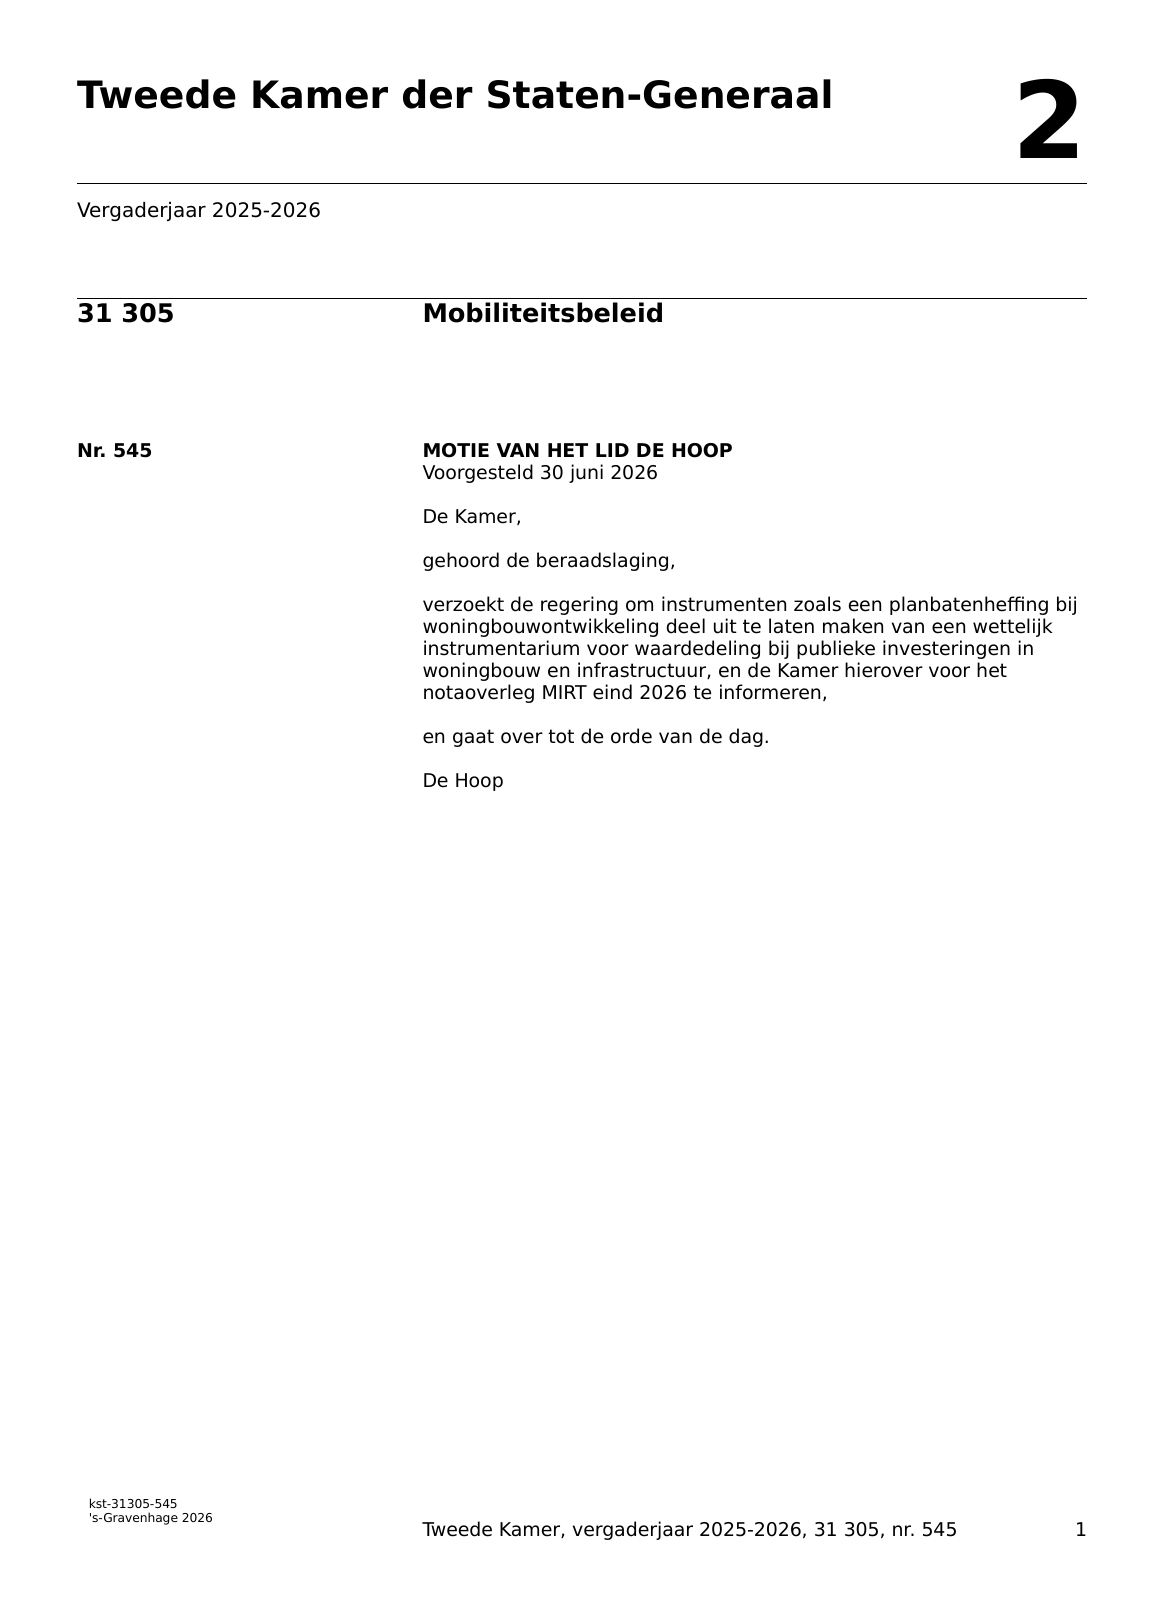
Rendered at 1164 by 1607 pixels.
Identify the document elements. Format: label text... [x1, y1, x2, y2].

subtitle 31 305 Mobiliteitsbeleid [77, 299, 1087, 329]
text verzoekt de regering om instrumenten zoals een planbatenheffing bij woningbouwontwikkeling deel uit te laten maken van een wettelijk instrumentarium voor waardedeling bij publieke investeringen in woningbouw en infrastructuur, en de Kamer hierover voor het notaoverleg MIRT eind 2026 te informeren, [422, 594, 1087, 704]
table_header 2 [886, 59, 1087, 183]
text gehoord de beraadslaging, [422, 550, 1087, 572]
text kst-31305-545 [88, 1497, 323, 1511]
text Voorgesteld 30 juni 2026 [422, 462, 1087, 484]
text en gaat over tot de orde van de dag. [422, 726, 1087, 748]
table_cell Vergaderjaar 2025-2026 [77, 184, 1087, 298]
subtitle Nr. 545 MOTIE VAN HET LID DE HOOP [77, 440, 1087, 462]
text De Kamer, [422, 506, 1087, 528]
text De Hoop [422, 770, 1087, 792]
table_header Tweede Kamer der Staten-Generaal [77, 59, 886, 183]
text 's-Gravenhage 2026 [88, 1511, 323, 1525]
